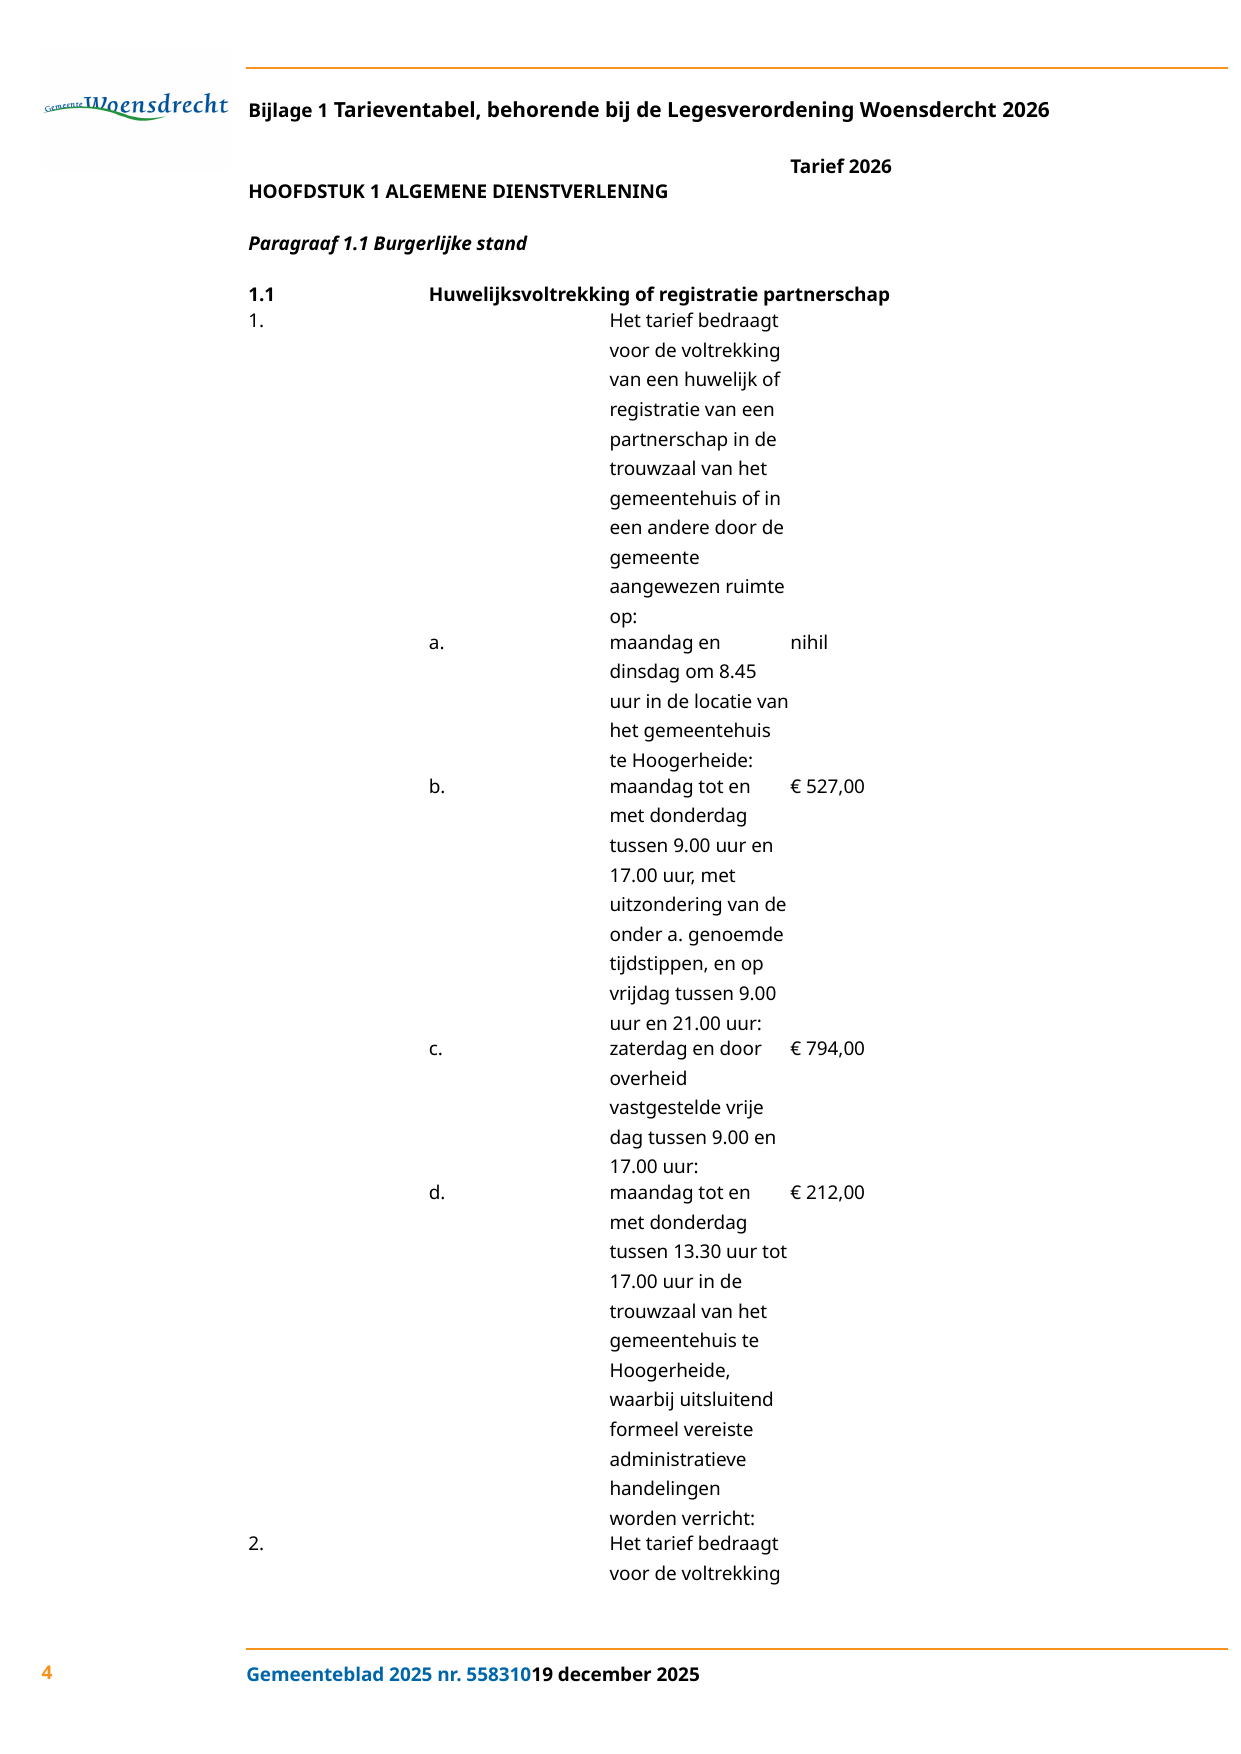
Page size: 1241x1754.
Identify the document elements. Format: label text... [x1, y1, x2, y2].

table_cell [248, 773, 429, 1035]
table_cell [971, 205, 1152, 230]
table_cell [248, 1035, 429, 1179]
table_header [609, 153, 790, 179]
table_cell zaterdag en door overheid vastgestelde vrije dag tussen 9.00 en 17.00 uur: [609, 1035, 790, 1179]
table_cell [971, 282, 1152, 307]
table_cell € 527,00 [790, 773, 971, 1035]
text Bijlage 1 Tarieventabel, behorende bij de Legesverordening Woensdercht 2026 [248, 95, 1152, 123]
table_cell [790, 256, 971, 282]
table_cell [248, 205, 429, 230]
table_cell [429, 1531, 609, 1586]
table_cell b. [429, 773, 609, 1035]
table_cell Het tarief bedraagt voor de voltrekking van een huwelijk of registratie van een partnerschap in de trouwzaal van het gemeentehuis of in een andere door de gemeente aangewezen ruimte op: [609, 308, 790, 629]
table_cell HOOFDSTUK 1 ALGEMENE DIENSTVERLENING [248, 179, 971, 204]
table_cell maandag tot en met donderdag tussen 13.30 uur tot 17.00 uur in de trouwzaal van het gemeentehuis te Hoogerheide, waarbij uitsluitend formeel vereiste administratieve handelingen worden verricht: [609, 1180, 790, 1531]
table_cell [971, 179, 1152, 204]
table_cell [609, 256, 790, 282]
table_header Tarief 2026 [790, 153, 971, 179]
table_cell [429, 205, 609, 230]
table_cell [248, 1180, 429, 1531]
table_header [248, 153, 429, 179]
table_cell [429, 308, 609, 629]
table_cell maandag en dinsdag om 8.45 uur in de locatie van het gemeentehuis te Hoogerheide: [609, 629, 790, 773]
table_cell [971, 773, 1152, 1035]
table_cell d. [429, 1180, 609, 1531]
table_cell [790, 1531, 971, 1586]
table_cell [971, 256, 1152, 282]
table_cell maandag tot en met donderdag tussen 9.00 uur en 17.00 uur, met uitzondering van de onder a. genoemde tijdstippen, en op vrijdag tussen 9.00 uur en 21.00 uur: [609, 773, 790, 1035]
table_cell 1.1 [248, 282, 429, 307]
table_cell [429, 256, 609, 282]
table_cell Huwelijksvoltrekking of registratie partnerschap [429, 282, 971, 307]
table_cell [609, 205, 790, 230]
table_cell € 212,00 [790, 1180, 971, 1531]
table_cell c. [429, 1035, 609, 1179]
table_cell [248, 256, 429, 282]
table_cell [971, 308, 1152, 629]
table_cell 1. [248, 308, 429, 629]
table_cell [248, 629, 429, 773]
table_cell Paragraaf 1.1 Burgerlijke stand [248, 230, 971, 256]
table_cell [971, 230, 1152, 256]
table_cell 2. [248, 1531, 429, 1586]
table_cell Het tarief bedraagt voor de voltrekking [609, 1531, 790, 1586]
table_header [971, 153, 1152, 179]
table_cell [790, 205, 971, 230]
table_header [429, 153, 609, 179]
table_cell [971, 1180, 1152, 1531]
table_cell nihil [790, 629, 971, 773]
table_cell € 794,00 [790, 1035, 971, 1179]
table_cell a. [429, 629, 609, 773]
table_cell [971, 1531, 1152, 1586]
table_cell [971, 1035, 1152, 1179]
table_cell [971, 629, 1152, 773]
table_cell [790, 308, 971, 629]
picture [41, 47, 231, 172]
